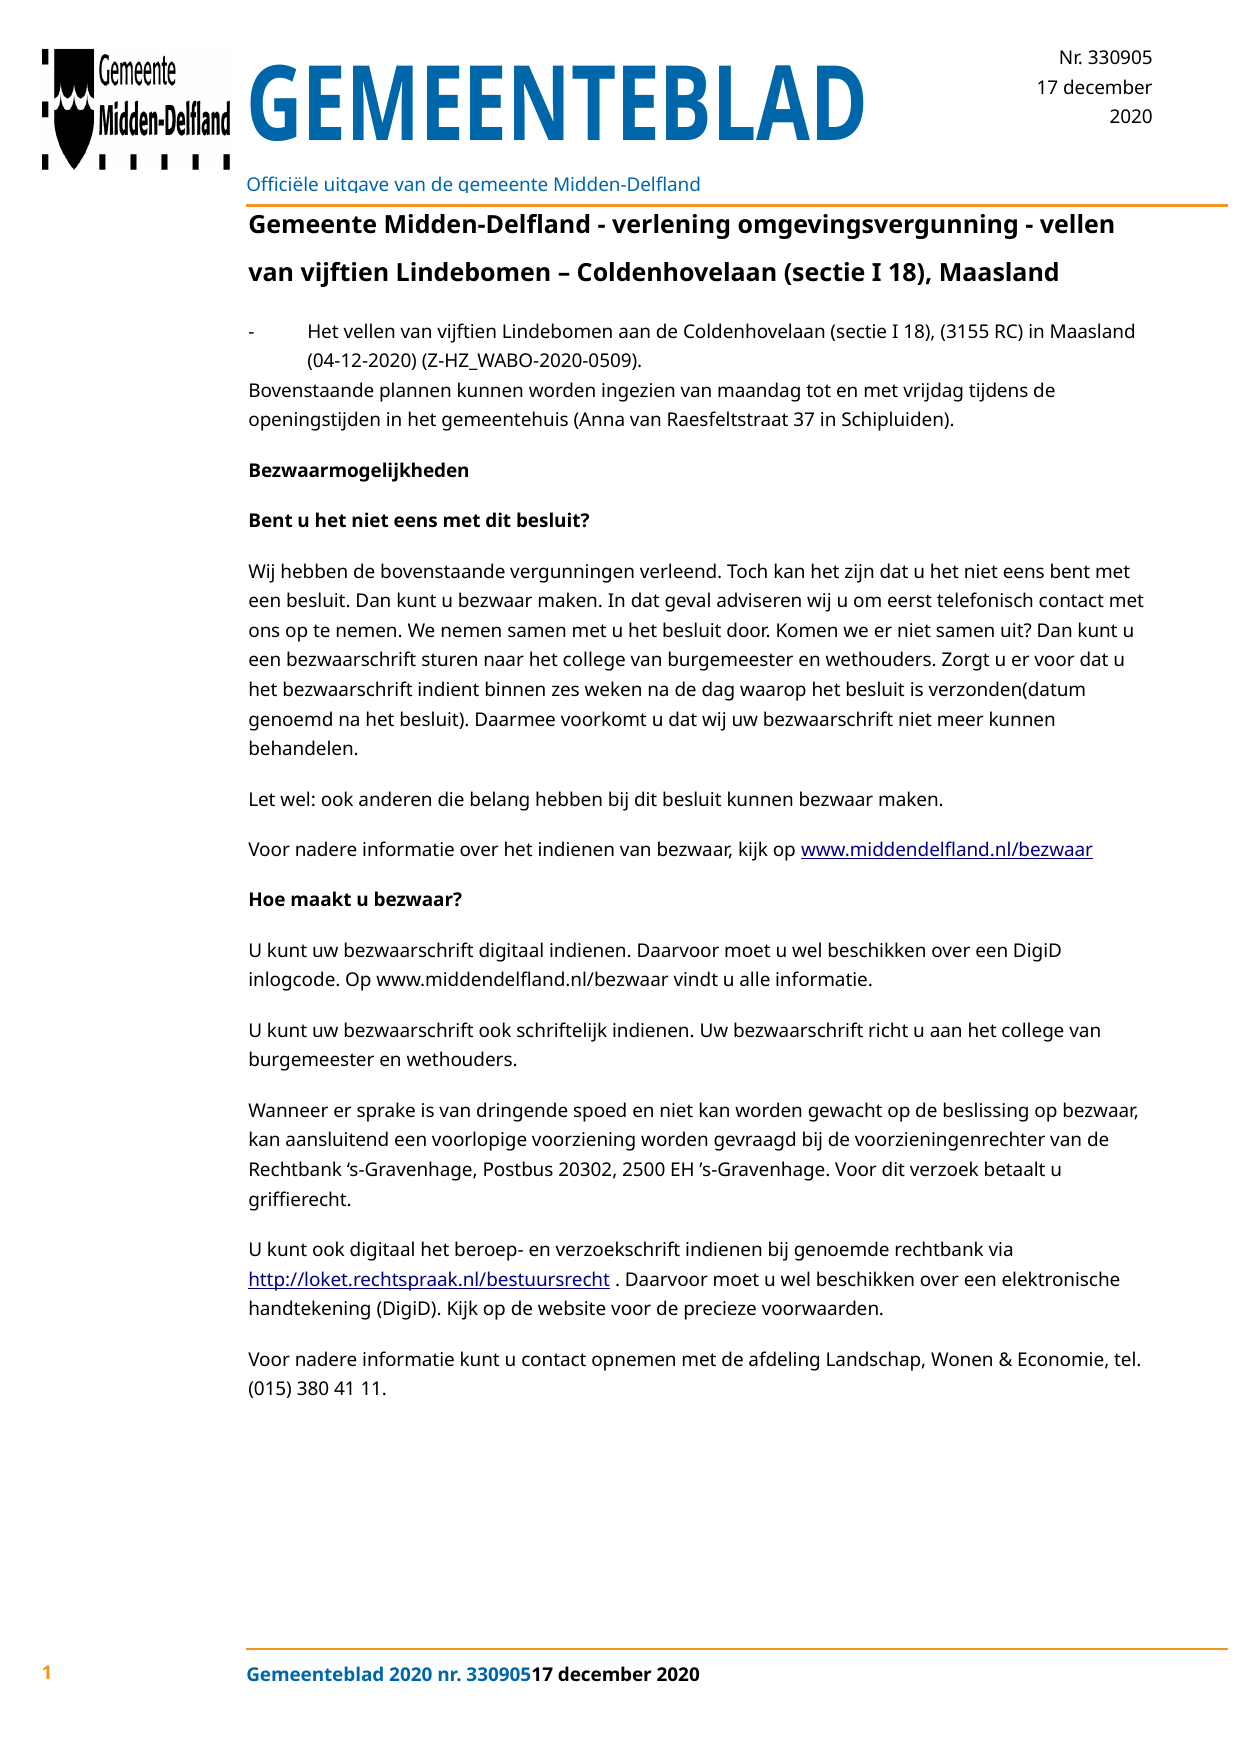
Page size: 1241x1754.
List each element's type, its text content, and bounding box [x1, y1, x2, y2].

text Gemeente Midden-Delfland - verlening omgevingsvergunning - vellen van vijftien Lindebomen – Coldenhovelaan (sectie I 18), Maasland [248, 207, 1152, 288]
text Voor nadere informatie over het indienen van bezwaar, kijk op www.middendelfland.nl/bezwaar [248, 836, 1152, 862]
text U kunt uw bezwaarschrift digitaal indienen. Daarvoor moet u wel beschikken over een DigiD inlogcode. Op www.middendelfland.nl/bezwaar vindt u alle informatie. [248, 937, 1152, 992]
picture [41, 47, 231, 172]
text U kunt uw bezwaarschrift ook schriftelijk indienen. Uw bezwaarschrift richt u aan het college van burgemeester en wethouders. [248, 1017, 1152, 1072]
text Let wel: ook anderen die belang hebben bij dit besluit kunnen bezwaar maken. [248, 786, 1152, 812]
text Hoe maakt u bezwaar? [248, 887, 1152, 912]
text U kunt ook digitaal het beroep- en verzoekschrift indienen bij genoemde rechtbank via http://loket.rechtspraak.nl/bestuursrecht . Daarvoor moet u wel beschikken over een elektronische handtekening (DigiD). Kijk op de website voor de precieze voorwaarden. [248, 1236, 1152, 1321]
text Wij hebben de bovenstaande vergunningen verleend. Toch kan het zijn dat u het niet eens bent met een besluit. Dan kunt u bezwaar maken. In dat geval adviseren wij u om eerst telefonisch contact met ons op te nemen. We nemen samen met u het besluit door. Komen we er niet samen uit? Dan kunt u een bezwaarschrift sturen naar het college van burgemeester en wethouders. Zorgt u er voor dat u het bezwaarschrift indient binnen zes weken na de dag waarop het besluit is verzonden(datum genoemd na het besluit). Daarmee voorkomt u dat wij uw bezwaarschrift niet meer kunnen behandelen. [248, 558, 1152, 761]
text Wanneer er sprake is van dringende spoed en niet kan worden gewacht op de beslissing op bezwaar, kan aansluitend een voorlopige voorziening worden gevraagd bij de voorzieningenrechter van de Rechtbank ‘s-Gravenhage, Postbus 20302, 2500 EH ’s-Gravenhage. Voor dit verzoek betaalt u griffierecht. [248, 1097, 1152, 1212]
text Bovenstaande plannen kunnen worden ingezien van maandag tot en met vrijdag tijdens de openingstijden in het gemeentehuis (Anna van Raesfeltstraat 37 in Schipluiden). [248, 377, 1152, 432]
list Het vellen van vijftien Lindebomen aan de Coldenhovelaan (sectie I 18), (3155 RC) in Maasland (04-12-2020) (Z-HZ_WABO-2020-0509). [248, 318, 1152, 373]
text Bezwaarmogelijkheden [248, 457, 1152, 483]
text Voor nadere informatie kunt u contact opnemen met de afdeling Landschap, Wonen & Economie, tel. (015) 380 41 11. [248, 1346, 1152, 1401]
text Bent u het niet eens met dit besluit? [248, 507, 1152, 533]
